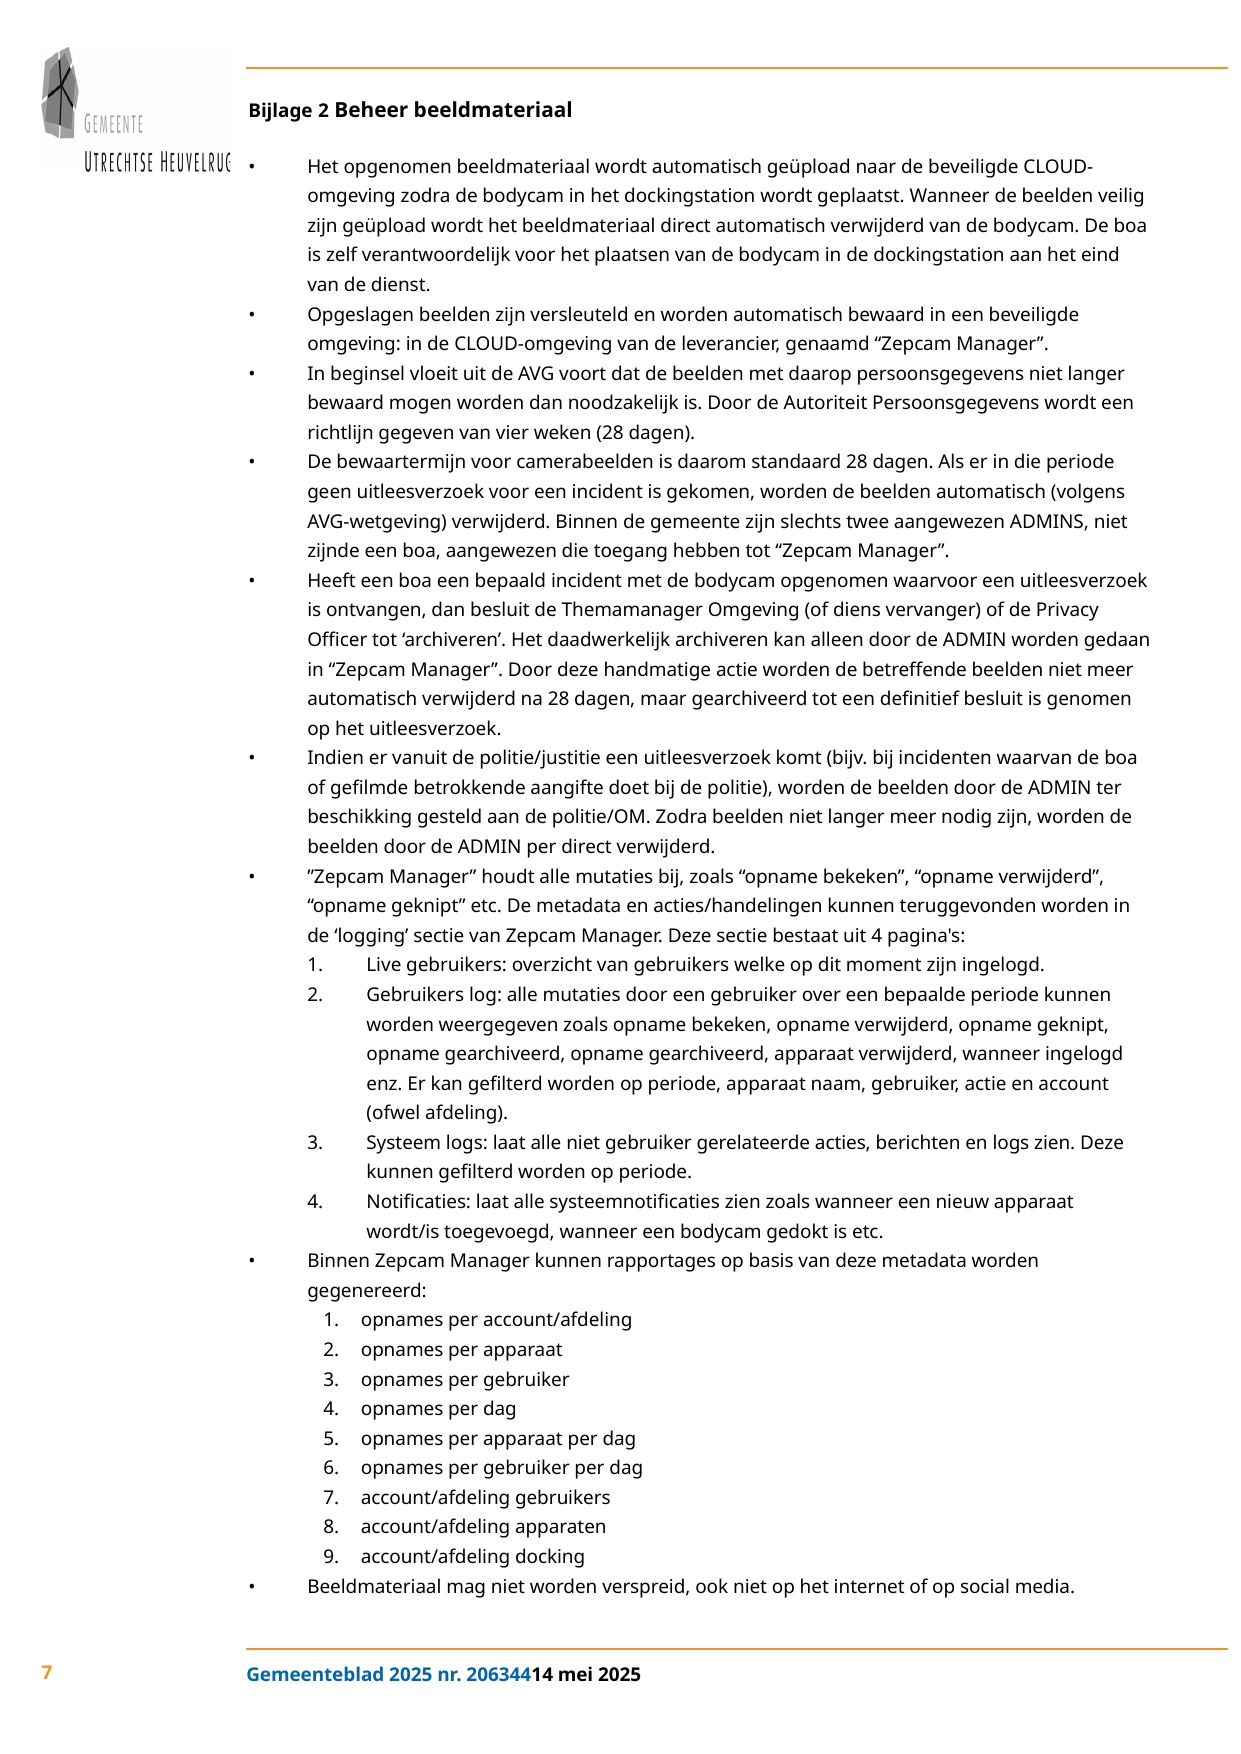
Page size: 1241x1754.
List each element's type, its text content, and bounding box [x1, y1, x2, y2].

picture [41, 47, 231, 172]
list account/afdeling docking [323, 1543, 1152, 1569]
list Het opgenomen beeldmateriaal wordt automatisch geüpload naar de beveiligde CLOUD-omgeving zodra de bodycam in het dockingstation wordt geplaatst. Wanneer de beelden veilig zijn geüpload wordt het beeldmateriaal direct automatisch verwijderd van de bodycam. De boa is zelf verantwoordelijk voor het plaatsen van de bodycam in de dockingstation aan het eind van de dienst. [248, 153, 1152, 297]
list account/afdeling gebruikers [323, 1484, 1152, 1510]
list opnames per apparaat [323, 1336, 1152, 1362]
list Indien er vanuit de politie/justitie een uitleesverzoek komt (bijv. bij incidenten waarvan de boa of gefilmde betrokkende aangifte doet bij de politie), worden de beelden door de ADMIN ter beschikking gesteld aan de politie/OM. Zodra beelden niet langer meer nodig zijn, worden de beelden door de ADMIN per direct verwijderd. [248, 744, 1152, 859]
list Systeem logs: laat alle niet gebruiker gerelateerde acties, berichten en logs zien. Deze kunnen gefilterd worden op periode. [307, 1129, 1152, 1184]
list Beeldmateriaal mag niet worden verspreid, ook niet op het internet of op social media. [248, 1573, 1152, 1599]
list Heeft een boa een bepaald incident met de bodycam opgenomen waarvoor een uitleesverzoek is ontvangen, dan besluit de Themamanager Omgeving (of diens vervanger) of de Privacy Officer tot ‘archiveren’. Het daadwerkelijk archiveren kan alleen door de ADMIN worden gedaan in “Zepcam Manager”. Door deze handmatige actie worden de betreffende beelden niet meer automatisch verwijderd na 28 dagen, maar gearchiveerd tot een definitief besluit is genomen op het uitleesverzoek. [248, 567, 1152, 741]
text Bijlage 2 Beheer beeldmateriaal [248, 95, 1152, 123]
list opnames per gebruiker per dag [323, 1454, 1152, 1480]
list Gebruikers log: alle mutaties door een gebruiker over een bepaalde periode kunnen worden weergegeven zoals opname bekeken, opname verwijderd, opname geknipt, opname gearchiveerd, opname gearchiveerd, apparaat verwijderd, wanneer ingelogd enz. Er kan gefilterd worden op periode, apparaat naam, gebruiker, actie en account (ofwel afdeling). [307, 981, 1152, 1125]
list opnames per apparaat per dag [323, 1425, 1152, 1451]
list Opgeslagen beelden zijn versleuteld en worden automatisch bewaard in een beveiligde omgeving: in de CLOUD-omgeving van de leverancier, genaamd “Zepcam Manager”. [248, 301, 1152, 356]
list ”Zepcam Manager” houdt alle mutaties bij, zoals “opname bekeken”, “opname verwijderd”, “opname geknipt” etc. De metadata en acties/handelingen kunnen teruggevonden worden in de ‘logging’ sectie van Zepcam Manager. Deze sectie bestaat uit 4 pagina's: [248, 863, 1152, 948]
list opnames per dag [323, 1395, 1152, 1421]
list In beginsel vloeit uit de AVG voort dat de beelden met daarop persoonsgegevens niet langer bewaard mogen worden dan noodzakelijk is. Door de Autoriteit Persoonsgegevens wordt een richtlijn gegeven van vier weken (28 dagen). [248, 360, 1152, 445]
list opnames per account/afdeling [323, 1307, 1152, 1332]
list Notificaties: laat alle systeemnotificaties zien zoals wanneer een nieuw apparaat wordt/is toegevoegd, wanneer een bodycam gedokt is etc. [307, 1188, 1152, 1244]
list opnames per gebruiker [323, 1366, 1152, 1392]
list account/afdeling apparaten [323, 1514, 1152, 1539]
list De bewaartermijn voor camerabeelden is daarom standaard 28 dagen. Als er in die periode geen uitleesverzoek voor een incident is gekomen, worden de beelden automatisch (volgens AVG-wetgeving) verwijderd. Binnen de gemeente zijn slechts twee aangewezen ADMINS, niet zijnde een boa, aangewezen die toegang hebben tot “Zepcam Manager”. [248, 449, 1152, 563]
list Live gebruikers: overzicht van gebruikers welke op dit moment zijn ingelogd. [307, 952, 1152, 977]
list Binnen Zepcam Manager kunnen rapportages op basis van deze metadata worden gegenereerd: [248, 1247, 1152, 1303]
